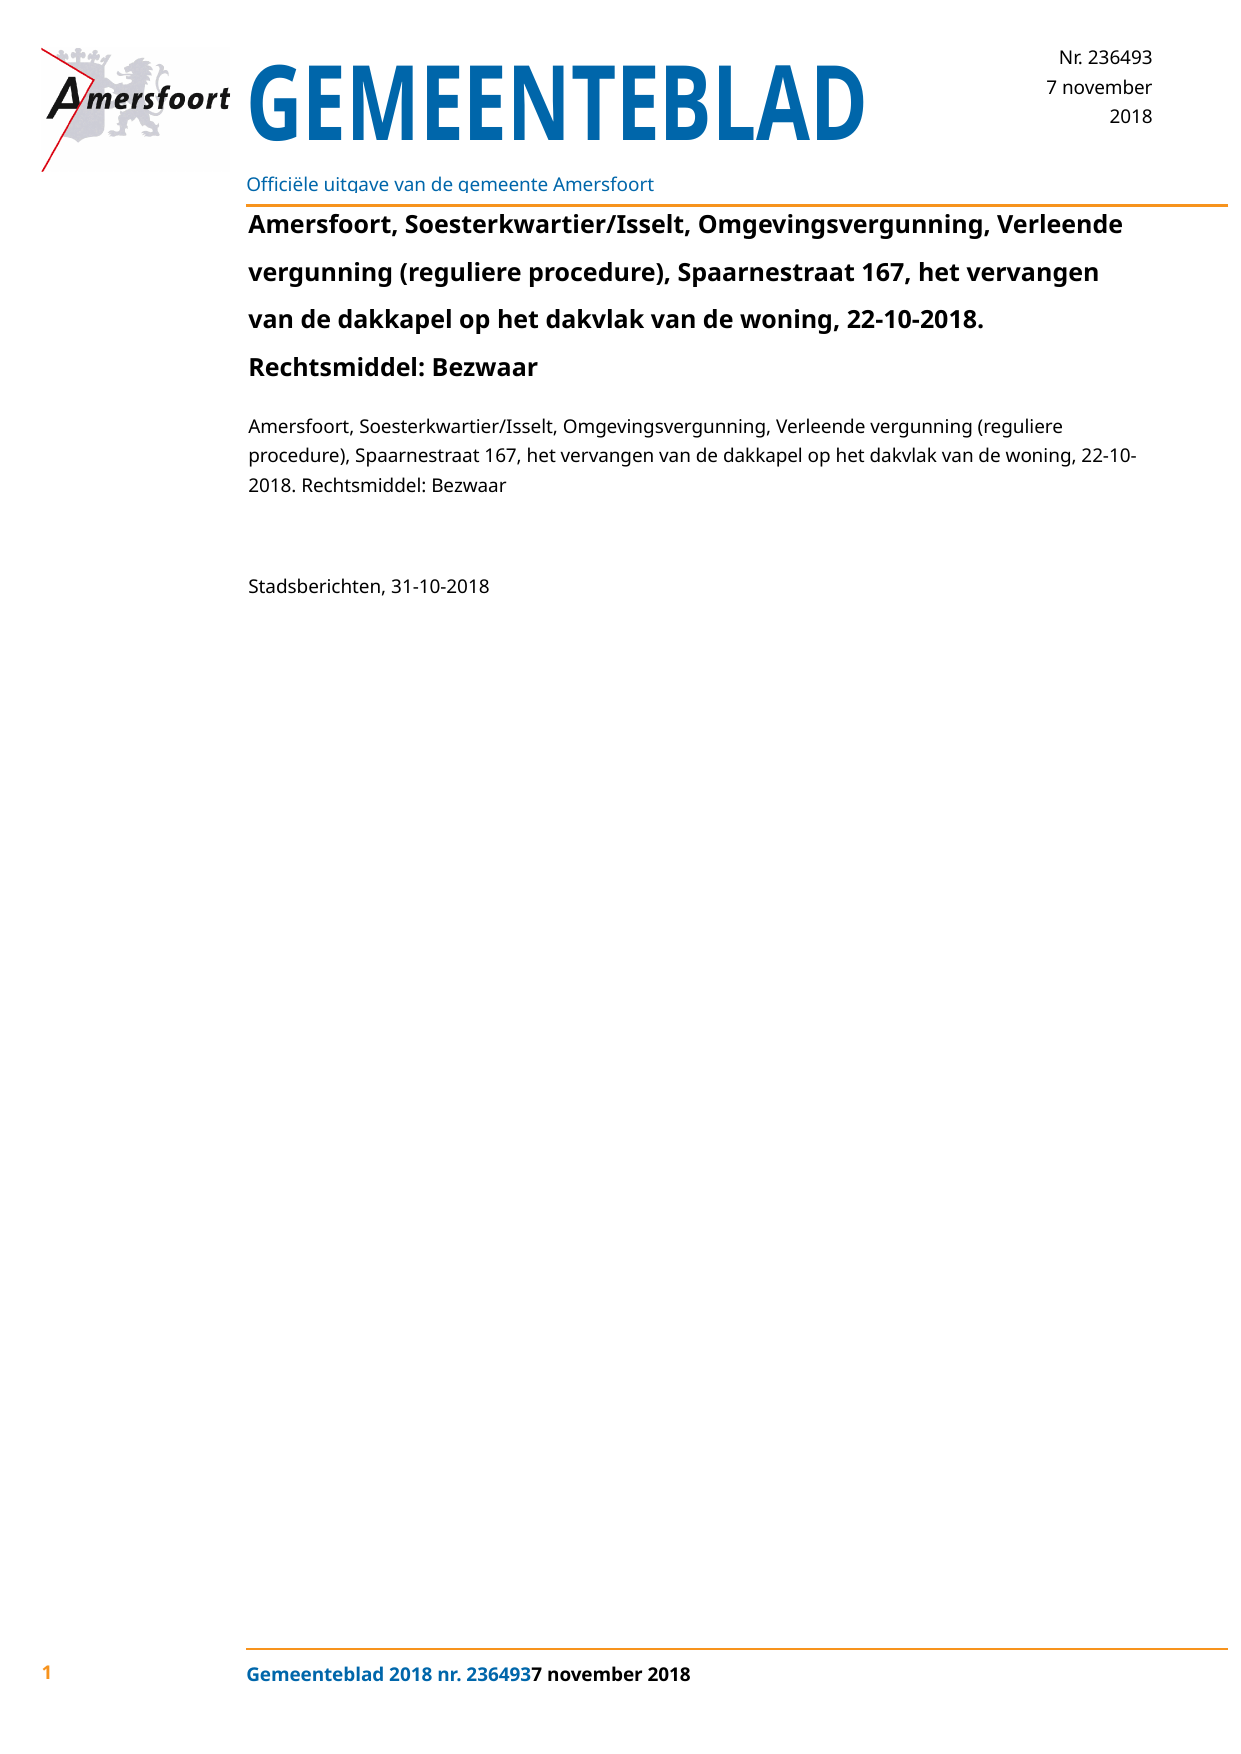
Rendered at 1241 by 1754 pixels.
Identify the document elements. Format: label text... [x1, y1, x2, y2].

picture [41, 47, 231, 172]
text Stadsberichten, 31-10-2018 [248, 573, 1152, 599]
text Amersfoort, Soesterkwartier/Isselt, Omgevingsvergunning, Verleende vergunning (reguliere procedure), Spaarnestraat 167, het vervangen van de dakkapel op het dakvlak van de woning, 22-10-2018. Rechtsmiddel: Bezwaar [248, 207, 1152, 384]
text Amersfoort, Soesterkwartier/Isselt, Omgevingsvergunning, Verleende vergunning (reguliere procedure), Spaarnestraat 167, het vervangen van de dakkapel op het dakvlak van de woning, 22-10-2018. Rechtsmiddel: Bezwaar [248, 413, 1152, 498]
